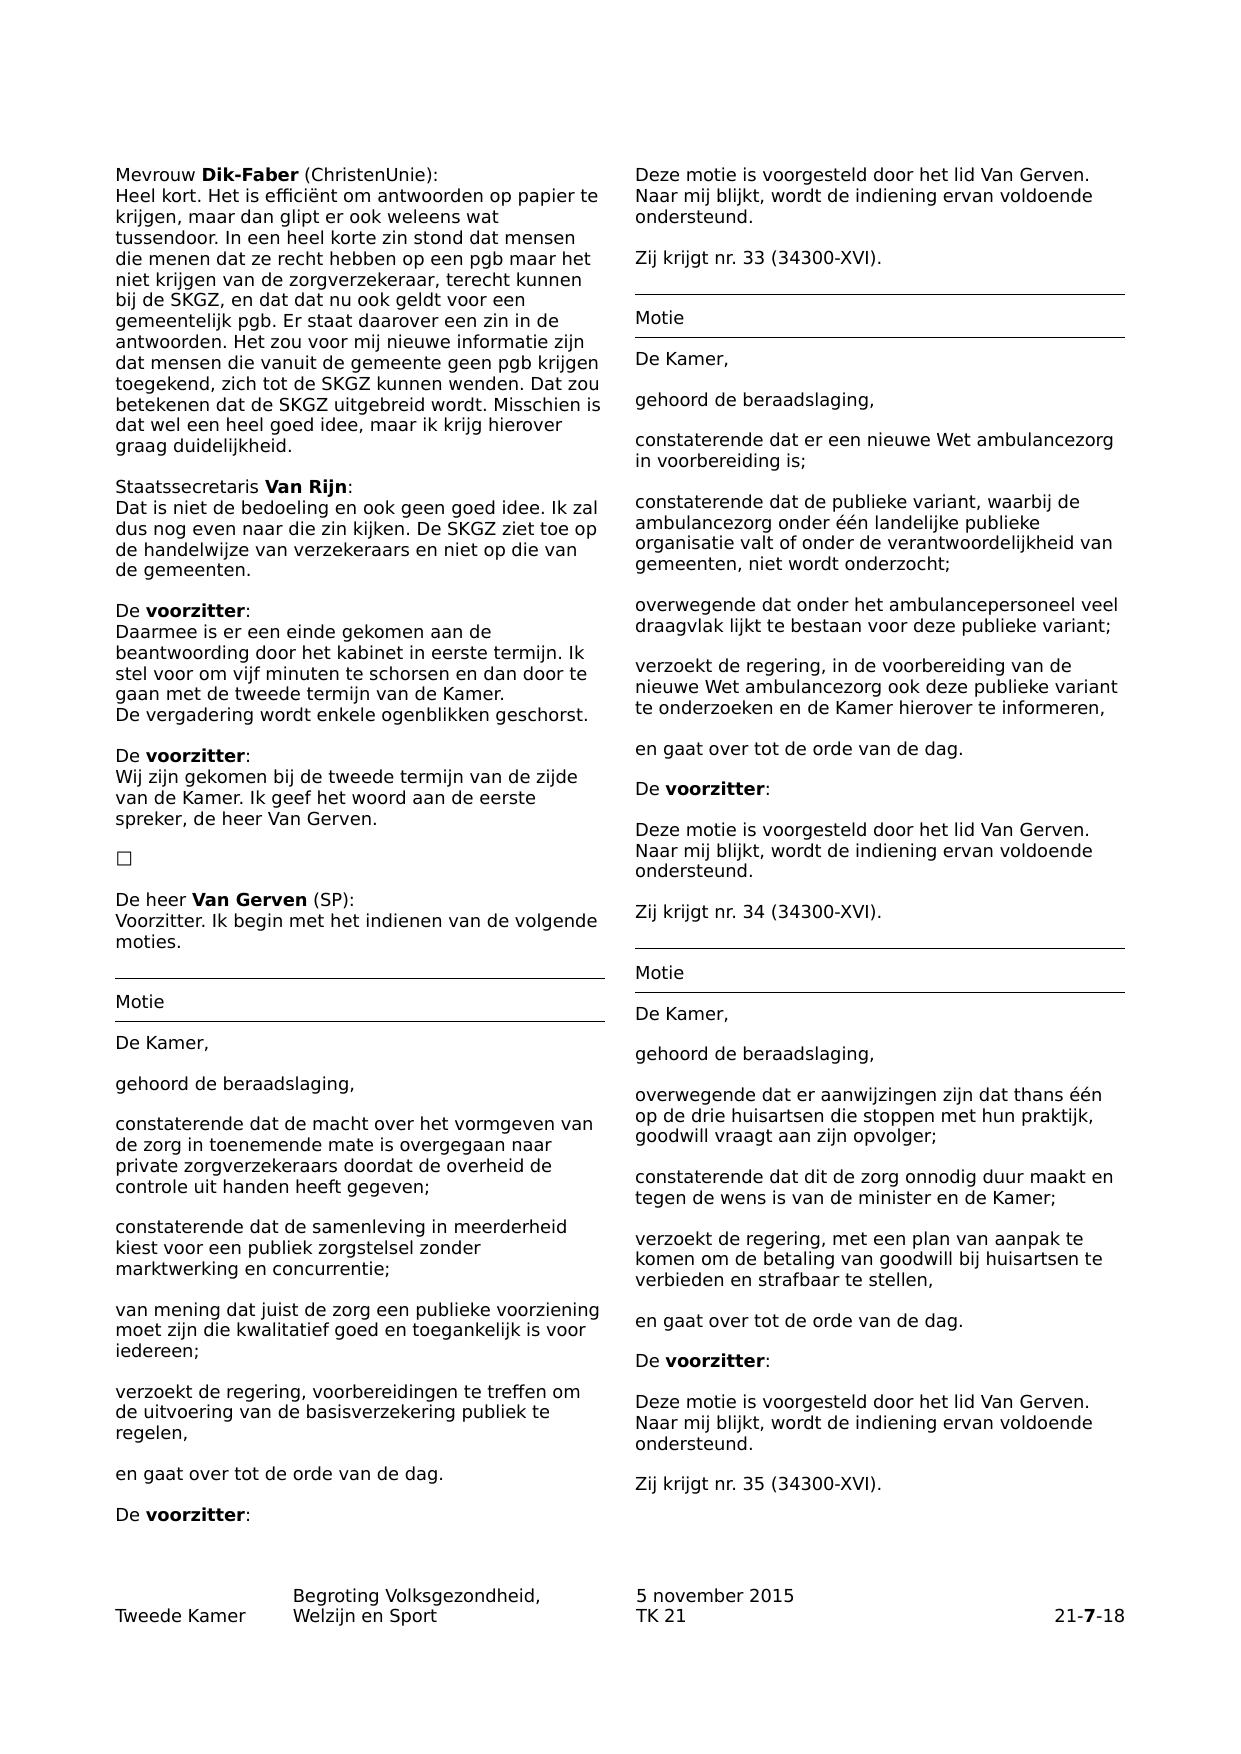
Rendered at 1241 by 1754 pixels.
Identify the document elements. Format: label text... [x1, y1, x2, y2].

text De heer Van Gerven (SP): [115, 890, 605, 911]
text De voorzitter: [635, 779, 1125, 800]
text Heel kort. Het is efficiënt om antwoorden op papier te krijgen, maar dan glipt er ook weleens wat tussendoor. In een heel korte zin stond dat mensen die menen dat ze recht hebben op een pgb maar het niet krijgen van de zorgverzekeraar, terecht kunnen bij de SKGZ, en dat dat nu ook geldt voor een gemeentelijk pgb. Er staat daarover een zin in de antwoorden. Het zou voor mij nieuwe informatie zijn dat mensen die vanuit de gemeente geen pgb krijgen toegekend, zich tot de SKGZ kunnen wenden. Dat zou betekenen dat de SKGZ uitgebreid wordt. Misschien is dat wel een heel goed idee, maar ik krijg hierover graag duidelijkheid. [115, 186, 605, 457]
text Wij zijn gekomen bij de tweede termijn van de zijde van de Kamer. Ik geef het woord aan de eerste spreker, de heer Van Gerven. [115, 767, 605, 829]
text De voorzitter: [115, 746, 605, 767]
text overwegende dat er aanwijzingen zijn dat thans één op de drie huisartsen die stoppen met hun praktijk, goodwill vraagt aan zijn opvolger; [635, 1085, 1125, 1147]
text De voorzitter: [115, 1504, 605, 1525]
text gehoord de beraadslaging, [115, 1073, 605, 1094]
text De Kamer, [635, 349, 1125, 369]
text Zij krijgt nr. 34 (34300-XVI). [635, 902, 1125, 923]
text Deze motie is voorgesteld door het lid Van Gerven. Naar mij blijkt, wordt de indiening ervan voldoende ondersteund. [635, 820, 1125, 882]
text Mevrouw Dik-Faber (ChristenUnie): [115, 165, 605, 186]
text De Kamer, [635, 1003, 1125, 1024]
text Motie [115, 992, 605, 1013]
text De Kamer, [115, 1033, 605, 1053]
text verzoekt de regering, met een plan van aanpak te komen om de betaling van goodwill bij huisartsen te verbieden en strafbaar te stellen, [635, 1228, 1125, 1291]
text Deze motie is voorgesteld door het lid Van Gerven. Naar mij blijkt, wordt de indiening ervan voldoende ondersteund. [635, 1392, 1125, 1454]
text Zij krijgt nr. 33 (34300-XVI). [635, 247, 1125, 268]
text Motie [635, 308, 1125, 329]
text en gaat over tot de orde van de dag. [635, 738, 1125, 759]
text De vergadering wordt enkele ogenblikken geschorst. [115, 705, 605, 726]
text Zij krijgt nr. 35 (34300-XVI). [635, 1474, 1125, 1495]
text Daarmee is er een einde gekomen aan de beantwoording door het kabinet in eerste termijn. Ik stel voor om vijf minuten te schorsen en dan door te gaan met de tweede termijn van de Kamer. [115, 622, 605, 705]
text gehoord de beraadslaging, [635, 389, 1125, 410]
text verzoekt de regering, voorbereidingen te treffen om de uitvoering van de basisverzekering publiek te regelen, [115, 1382, 605, 1444]
text verzoekt de regering, in de voorbereiding van de nieuwe Wet ambulancezorg ook deze publieke variant te onderzoeken en de Kamer hierover te informeren, [635, 656, 1125, 718]
text constaterende dat de publieke variant, waarbij de ambulancezorg onder één landelijke publieke organisatie valt of onder de verantwoordelijkheid van gemeenten, niet wordt onderzocht; [635, 492, 1125, 575]
text ⬜ [115, 849, 605, 870]
text Motie [635, 963, 1125, 983]
text overwegende dat onder het ambulancepersoneel veel draagvlak lijkt te bestaan voor deze publieke variant; [635, 595, 1125, 636]
text Staatssecretaris Van Rijn: [115, 477, 605, 498]
text en gaat over tot de orde van de dag. [115, 1464, 605, 1484]
text constaterende dat de macht over het vormgeven van de zorg in toenemende mate is overgegaan naar private zorgverzekeraars doordat de overheid de controle uit handen heeft gegeven; [115, 1114, 605, 1197]
text constaterende dat dit de zorg onnodig duur maakt en tegen de wens is van de minister en de Kamer; [635, 1167, 1125, 1208]
text van mening dat juist de zorg een publieke voorziening moet zijn die kwalitatief goed en toegankelijk is voor iedereen; [115, 1299, 605, 1362]
text De voorzitter: [115, 601, 605, 622]
text constaterende dat er een nieuwe Wet ambulancezorg in voorbereiding is; [635, 430, 1125, 472]
text Dat is niet de bedoeling en ook geen goed idee. Ik zal dus nog even naar die zin kijken. De SKGZ ziet toe op de handelwijze van verzekeraars en niet op die van de gemeenten. [115, 498, 605, 581]
text De voorzitter: [635, 1351, 1125, 1372]
text en gaat over tot de orde van de dag. [635, 1311, 1125, 1331]
text gehoord de beraadslaging, [635, 1044, 1125, 1065]
text Deze motie is voorgesteld door het lid Van Gerven. Naar mij blijkt, wordt de indiening ervan voldoende ondersteund. [635, 165, 1125, 227]
text Voorzitter. Ik begin met het indienen van de volgende moties. [115, 911, 605, 952]
text constaterende dat de samenleving in meerderheid kiest voor een publiek zorgstelsel zonder marktwerking en concurrentie; [115, 1217, 605, 1279]
